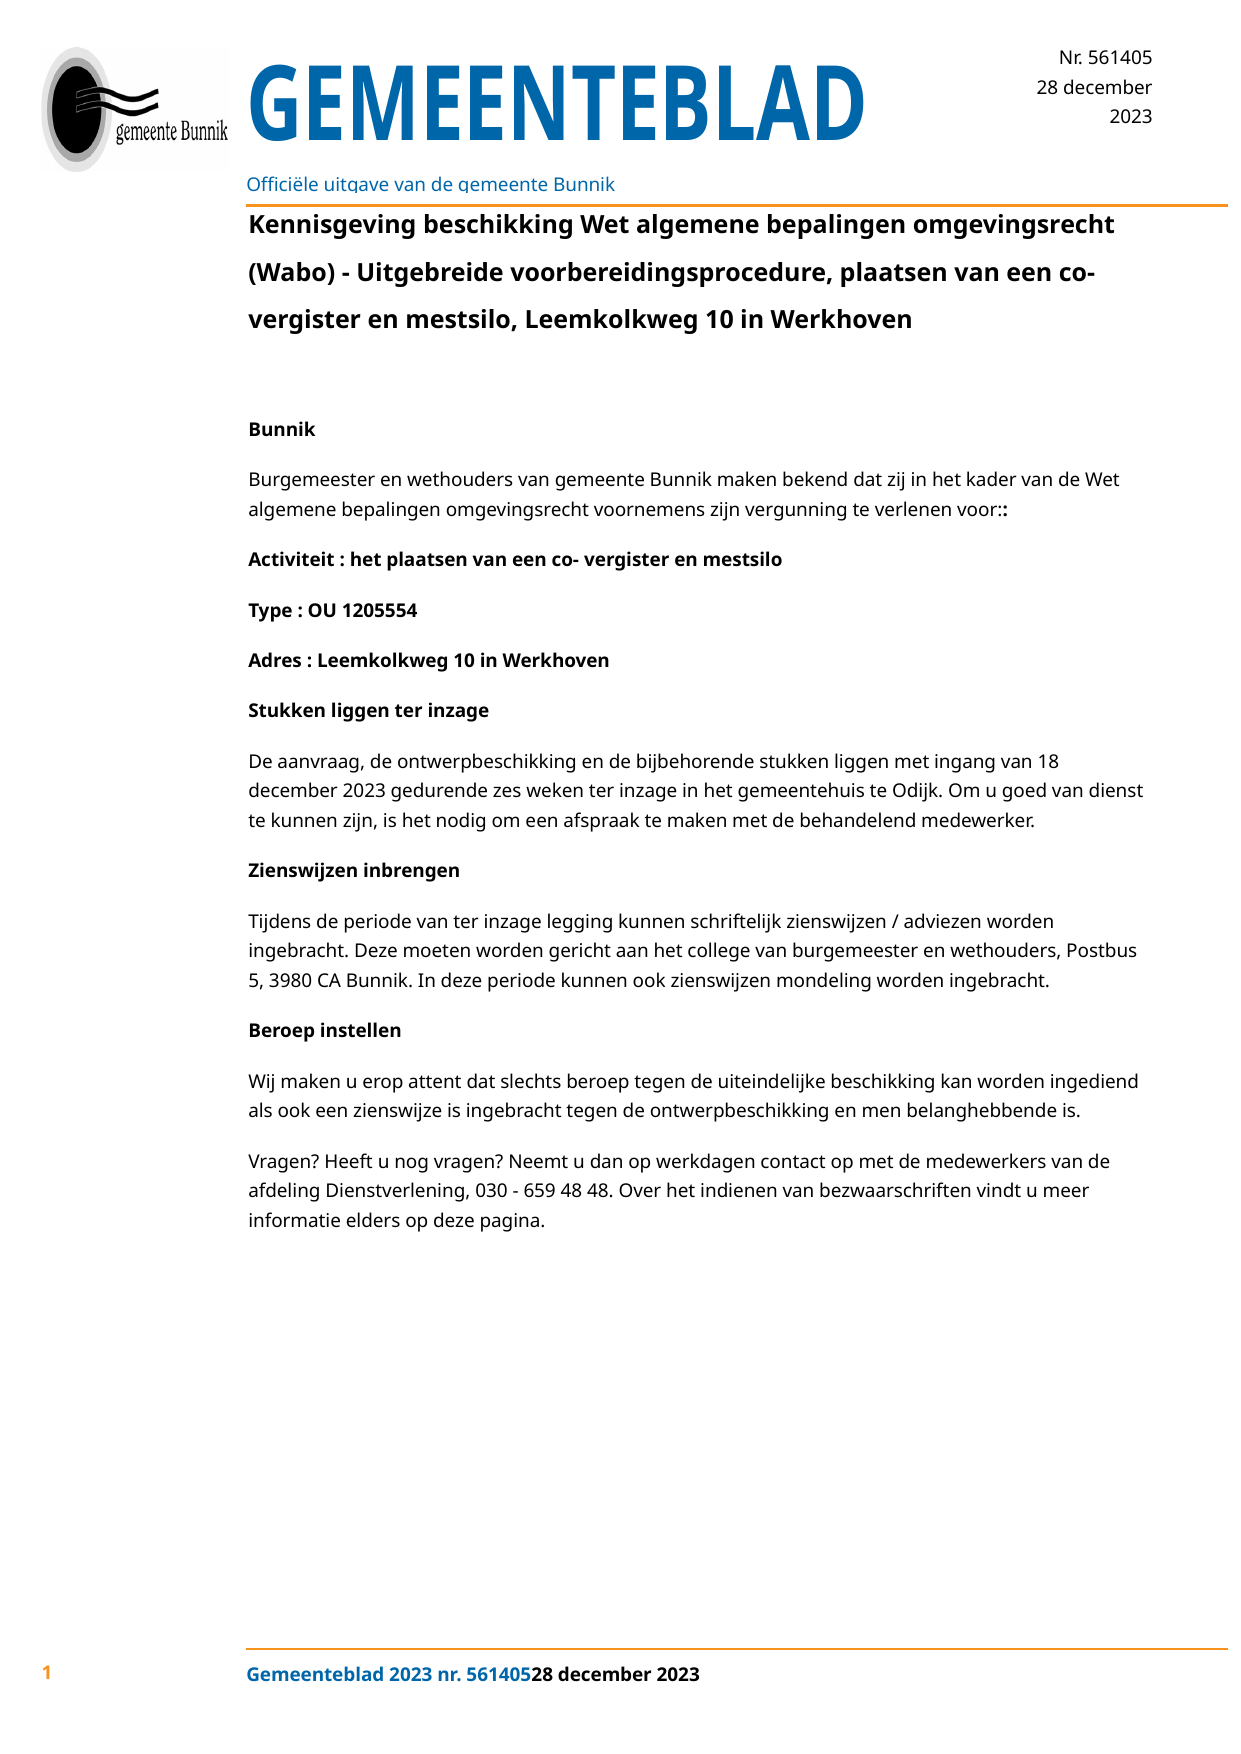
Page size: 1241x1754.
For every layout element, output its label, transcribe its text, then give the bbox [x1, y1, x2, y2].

text Type : OU 1205554 [248, 597, 1152, 622]
picture [41, 47, 231, 172]
text Vragen? Heeft u nog vragen? Neemt u dan op werkdagen contact op met de medewerkers van de afdeling Dienstverlening, 030 - 659 48 48. Over het indienen van bezwaarschriften vindt u meer informatie elders op deze pagina. [248, 1148, 1152, 1233]
text Activiteit : het plaatsen van een co- vergister en mestsilo [248, 546, 1152, 572]
text Bunnik [248, 416, 1152, 442]
text Stukken liggen ter inzage [248, 698, 1152, 723]
text Beroep instellen [248, 1018, 1152, 1043]
text De aanvraag, de ontwerpbeschikking en de bijbehorende stukken liggen met ingang van 18 december 2023 gedurende zes weken ter inzage in het gemeentehuis te Odijk. Om u goed van dienst te kunnen zijn, is het nodig om een afspraak te maken met de behandelend medewerker. [248, 748, 1152, 833]
text Tijdens de periode van ter inzage legging kunnen schriftelijk zienswijzen / adviezen worden ingebracht. Deze moeten worden gericht aan het college van burgemeester en wethouders, Postbus 5, 3980 CA Bunnik. In deze periode kunnen ook zienswijzen mondeling worden ingebracht. [248, 908, 1152, 993]
text Kennisgeving beschikking Wet algemene bepalingen omgevingsrecht (Wabo) - Uitgebreide voorbereidingsprocedure, plaatsen van een co-vergister en mestsilo, Leemkolkweg 10 in Werkhoven [248, 207, 1152, 336]
text Zienswijzen inbrengen [248, 858, 1152, 883]
text Wij maken u erop attent dat slechts beroep tegen de uiteindelijke beschikking kan worden ingediend als ook een zienswijze is ingebracht tegen de ontwerpbeschikking en men belanghebbende is. [248, 1068, 1152, 1123]
text Burgemeester en wethouders van gemeente Bunnik maken bekend dat zij in het kader van de Wet algemene bepalingen omgevingsrecht voornemens zijn vergunning te verlenen voor:: [248, 466, 1152, 522]
text Adres : Leemkolkweg 10 in Werkhoven [248, 647, 1152, 673]
